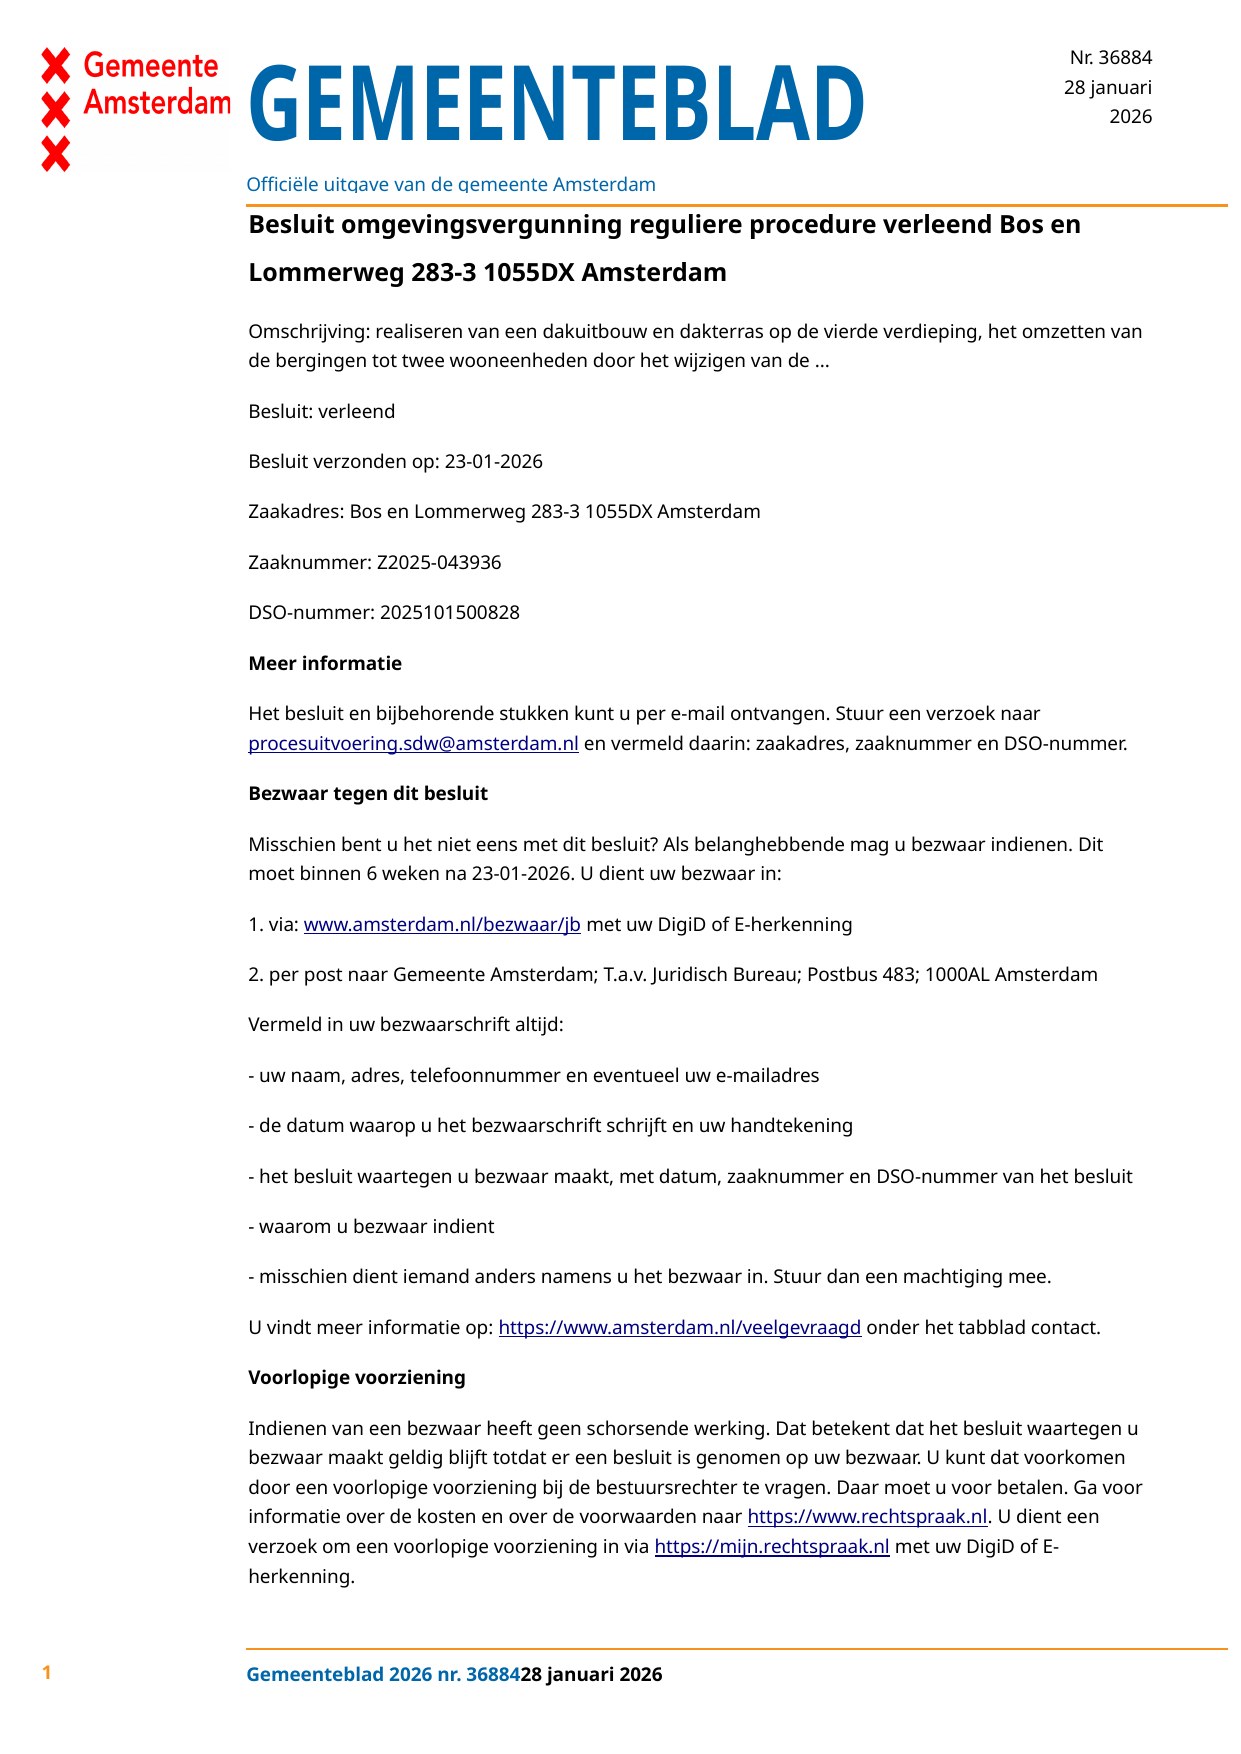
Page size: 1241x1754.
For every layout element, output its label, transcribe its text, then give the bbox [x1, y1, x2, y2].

text Besluit omgevingsvergunning reguliere procedure verleend Bos en Lommerweg 283-3 1055DX Amsterdam [248, 207, 1152, 288]
text Besluit: verleend [248, 398, 1152, 424]
text U vindt meer informatie op: https://www.amsterdam.nl/veelgevraagd onder het tabblad contact. [248, 1314, 1152, 1340]
text Meer informatie [248, 650, 1152, 676]
text 1. via: www.amsterdam.nl/bezwaar/jb met uw DigiD of E-herkenning [248, 911, 1152, 937]
text Misschien bent u het niet eens met dit besluit? Als belanghebbende mag u bezwaar indienen. Dit moet binnen 6 weken na 23-01-2026. U dient uw bezwaar in: [248, 831, 1152, 886]
text Indienen van een bezwaar heeft geen schorsende werking. Dat betekent dat het besluit waartegen u bezwaar maakt geldig blijft totdat er een besluit is genomen op uw bezwaar. U kunt dat voorkomen door een voorlopige voorziening bij de bestuursrechter te vragen. Daar moet u voor betalen. Ga voor informatie over de kosten en over de voorwaarden naar https://www.rechtspraak.nl. U dient een verzoek om een voorlopige voorziening in via https://mijn.rechtspraak.nl met uw DigiD of E-herkenning. [248, 1415, 1152, 1589]
text DSO-nummer: 2025101500828 [248, 599, 1152, 625]
text - misschien dient iemand anders namens u het bezwaar in. Stuur dan een machtiging mee. [248, 1264, 1152, 1289]
text Zaaknummer: Z2025-043936 [248, 549, 1152, 575]
text - waarom u bezwaar indient [248, 1213, 1152, 1239]
text Vermeld in uw bezwaarschrift altijd: [248, 1012, 1152, 1037]
text Zaakadres: Bos en Lommerweg 283-3 1055DX Amsterdam [248, 499, 1152, 524]
text Besluit verzonden op: 23-01-2026 [248, 448, 1152, 474]
text - het besluit waartegen u bezwaar maakt, met datum, zaaknummer en DSO-nummer van het besluit [248, 1163, 1152, 1189]
picture [41, 47, 231, 172]
text - de datum waarop u het bezwaarschrift schrijft en uw handtekening [248, 1112, 1152, 1138]
text Het besluit en bijbehorende stukken kunt u per e-mail ontvangen. Stuur een verzoek naar procesuitvoering.sdw@amsterdam.nl en vermeld daarin: zaakadres, zaaknummer en DSO-nummer. [248, 700, 1152, 756]
text Omschrijving: realiseren van een dakuitbouw en dakterras op de vierde verdieping, het omzetten van de bergingen tot twee wooneenheden door het wijzigen van de ... [248, 318, 1152, 373]
text Voorlopige voorziening [248, 1364, 1152, 1390]
text - uw naam, adres, telefoonnummer en eventueel uw e-mailadres [248, 1062, 1152, 1088]
text Bezwaar tegen dit besluit [248, 780, 1152, 806]
text 2. per post naar Gemeente Amsterdam; T.a.v. Juridisch Bureau; Postbus 483; 1000AL Amsterdam [248, 961, 1152, 987]
